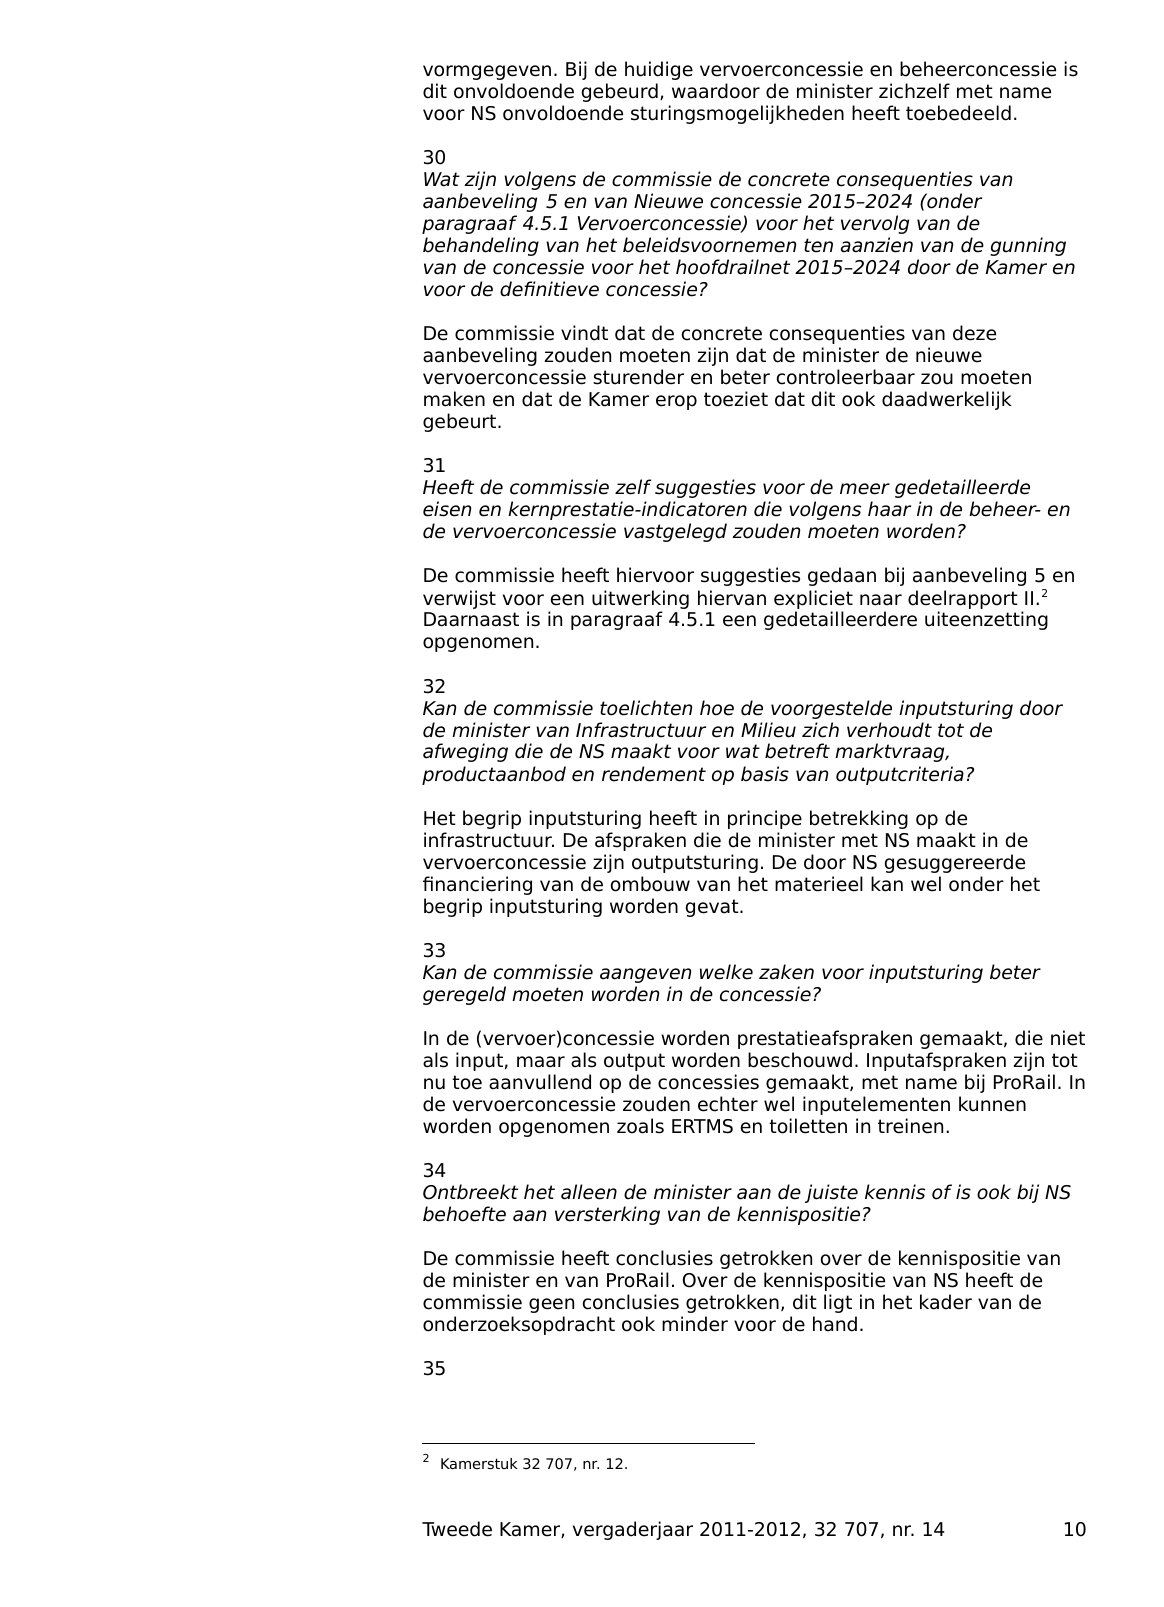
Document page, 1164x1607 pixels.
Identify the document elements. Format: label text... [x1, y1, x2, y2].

text Kamerstuk 32 707, nr. 12. [422, 1452, 1087, 1474]
text In de (vervoer)concessie worden prestatieafspraken gemaakt, die niet als input, maar als output worden beschouwd. Inputafspraken zijn tot nu toe aanvullend op de concessies gemaakt, met name bij ProRail. In de vervoerconcessie zouden echter wel inputelementen kunnen worden opgenomen zoals ERTMS en toiletten in treinen. [422, 1028, 1087, 1138]
text De commissie vindt dat de concrete consequenties van deze aanbeveling zouden moeten zijn dat de minister de nieuwe vervoerconcessie sturender en beter controleerbaar zou moeten maken en dat de Kamer erop toeziet dat dit ook daadwerkelijk gebeurt. [422, 323, 1087, 433]
text 30 [422, 147, 1087, 169]
text Heeft de commissie zelf suggesties voor de meer gedetailleerde eisen en kernprestatie-indicatoren die volgens haar in de beheer- en de vervoerconcessie vastgelegd zouden moeten worden? [422, 477, 1087, 543]
text Ontbreekt het alleen de minister aan de juiste kennis of is ook bij NS behoefte aan versterking van de kennispositie? [422, 1182, 1087, 1226]
text Wat zijn volgens de commissie de concrete consequenties van aanbeveling 5 en van Nieuwe concessie 2015–2024 (onder paragraaf 4.5.1 Vervoerconcessie) voor het vervolg van de behandeling van het beleidsvoornemen ten aanzien van de gunning van de concessie voor het hoofdrailnet 2015–2024 door de Kamer en voor de definitieve concessie? [422, 169, 1087, 301]
text Kan de commissie aangeven welke zaken voor inputsturing beter geregeld moeten worden in de concessie? [422, 962, 1087, 1006]
text vormgegeven. Bij de huidige vervoerconcessie en beheerconcessie is dit onvoldoende gebeurd, waardoor de minister zichzelf met name voor NS onvoldoende sturingsmogelijkheden heeft toebedeeld. [422, 59, 1087, 125]
text De commissie heeft conclusies getrokken over de kennispositie van de minister en van ProRail. Over de kennispositie van NS heeft de commissie geen conclusies getrokken, dit ligt in het kader van de onderzoeksopdracht ook minder voor de hand. [422, 1248, 1087, 1336]
text 34 [422, 1160, 1087, 1182]
text 35 [422, 1358, 1087, 1380]
text 31 [422, 455, 1087, 477]
text Het begrip inputsturing heeft in principe betrekking op de infrastructuur. De afspraken die de minister met NS maakt in de vervoerconcessie zijn outputsturing. De door NS gesuggereerde financiering van de ombouw van het materieel kan wel onder het begrip inputsturing worden gevat. [422, 808, 1087, 917]
text De commissie heeft hiervoor suggesties gedaan bij aanbeveling 5 en verwijst voor een uitwerking hiervan expliciet naar deelrapport II. Daarnaast is in paragraaf 4.5.1 een gedetailleerdere uiteenzetting opgenomen. [422, 565, 1087, 653]
text 33 [422, 940, 1087, 962]
text 32 [422, 676, 1087, 697]
text Kan de commissie toelichten hoe de voorgestelde inputsturing door de minister van Infrastructuur en Milieu zich verhoudt tot de afweging die de NS maakt voor wat betreft marktvraag, productaanbod en rendement op basis van outputcriteria? [422, 697, 1087, 785]
